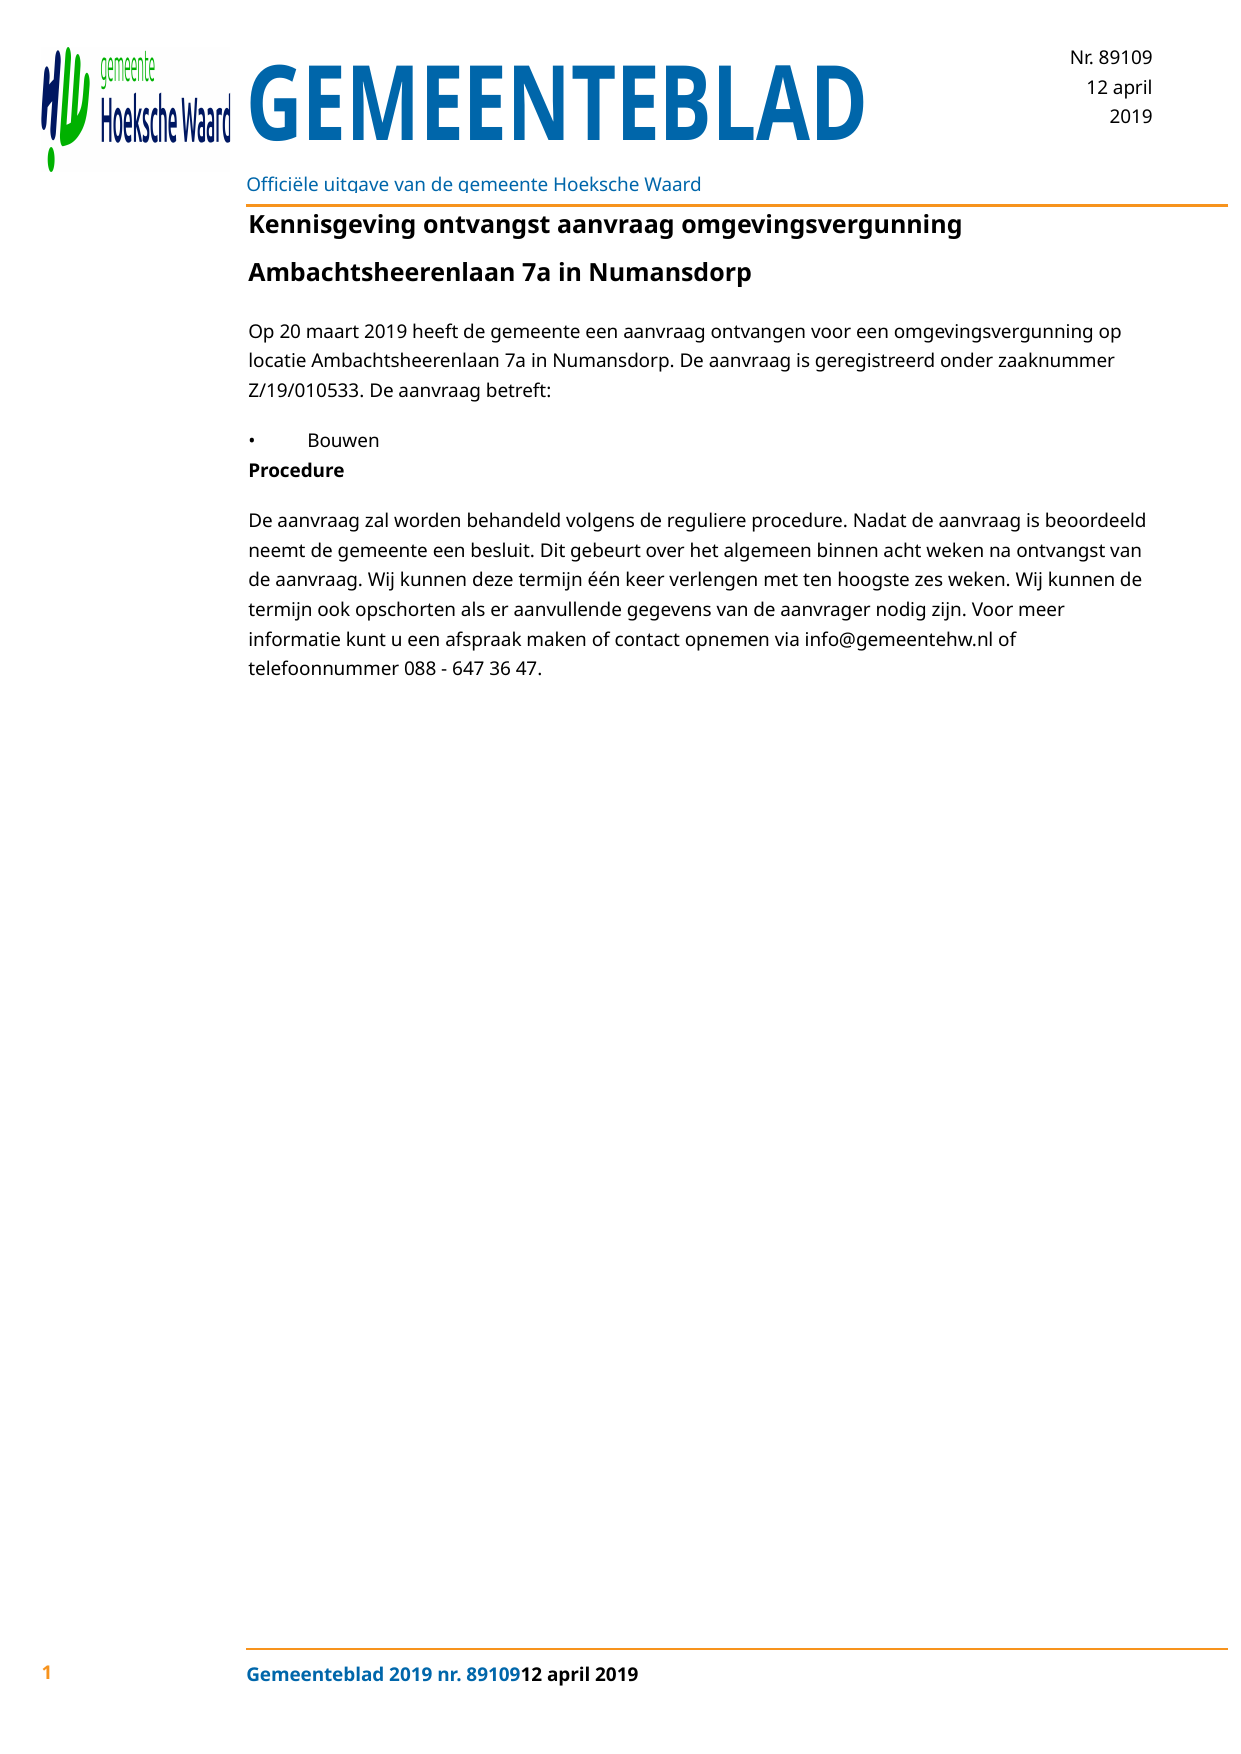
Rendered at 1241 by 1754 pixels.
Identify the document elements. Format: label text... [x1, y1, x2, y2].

list Bouwen [248, 427, 1152, 453]
text Kennisgeving ontvangst aanvraag omgevingsvergunning Ambachtsheerenlaan 7a in Numansdorp [248, 207, 1152, 288]
text De aanvraag zal worden behandeld volgens de reguliere procedure. Nadat de aanvraag is beoordeeld neemt de gemeente een besluit. Dit gebeurt over het algemeen binnen acht weken na ontvangst van de aanvraag. Wij kunnen deze termijn één keer verlengen met ten hoogste zes weken. Wij kunnen de termijn ook opschorten als er aanvullende gegevens van de aanvrager nodig zijn. Voor meer informatie kunt u een afspraak maken of contact opnemen via info@gemeentehw.nl of telefoonnummer 088 - 647 36 47. [248, 507, 1152, 681]
text Op 20 maart 2019 heeft de gemeente een aanvraag ontvangen voor een omgevingsvergunning op locatie Ambachtsheerenlaan 7a in Numansdorp. De aanvraag is geregistreerd onder zaaknummer Z/19/010533. De aanvraag betreft: [248, 318, 1152, 403]
picture [41, 47, 231, 172]
text Procedure [248, 457, 1152, 483]
